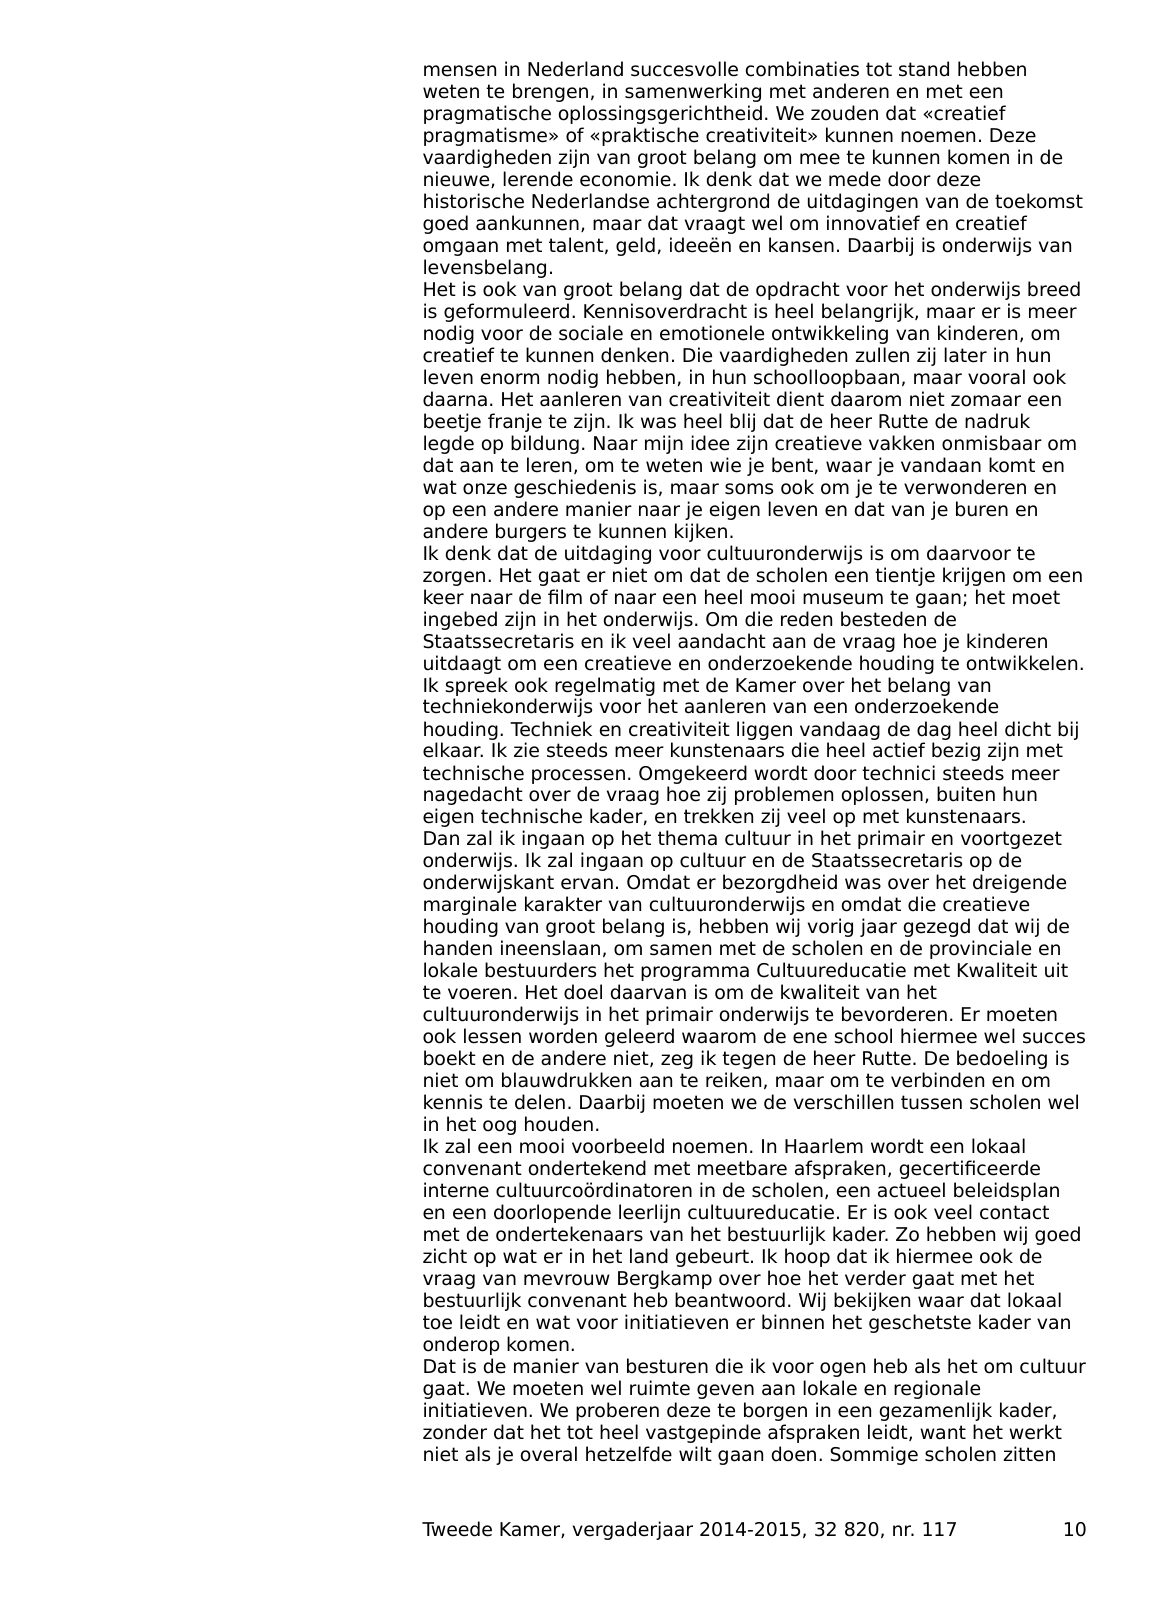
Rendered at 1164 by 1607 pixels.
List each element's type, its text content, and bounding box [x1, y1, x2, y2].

text Dat is de manier van besturen die ik voor ogen heb als het om cultuur gaat. We moeten wel ruimte geven aan lokale en regionale initiatieven. We proberen deze te borgen in een gezamenlijk kader, zonder dat het tot heel vastgepinde afspraken leidt, want het werkt niet als je overal hetzelfde wilt gaan doen. Sommige scholen zitten [422, 1356, 1087, 1466]
text Dan zal ik ingaan op het thema cultuur in het primair en voortgezet onderwijs. Ik zal ingaan op cultuur en de Staatssecretaris op de onderwijskant ervan. Omdat er bezorgdheid was over het dreigende marginale karakter van cultuuronderwijs en omdat die creatieve houding van groot belang is, hebben wij vorig jaar gezegd dat wij de handen ineenslaan, om samen met de scholen en de provinciale en lokale bestuurders het programma Cultuureducatie met Kwaliteit uit te voeren. Het doel daarvan is om de kwaliteit van het cultuuronderwijs in het primair onderwijs te bevorderen. Er moeten ook lessen worden geleerd waarom de ene school hiermee wel succes boekt en de andere niet, zeg ik tegen de heer Rutte. De bedoeling is niet om blauwdrukken aan te reiken, maar om te verbinden en om kennis te delen. Daarbij moeten we de verschillen tussen scholen wel in het oog houden. [422, 828, 1087, 1136]
text Het is ook van groot belang dat de opdracht voor het onderwijs breed is geformuleerd. Kennisoverdracht is heel belangrijk, maar er is meer nodig voor de sociale en emotionele ontwikkeling van kinderen, om creatief te kunnen denken. Die vaardigheden zullen zij later in hun leven enorm nodig hebben, in hun schoolloopbaan, maar vooral ook daarna. Het aanleren van creativiteit dient daarom niet zomaar een beetje franje te zijn. Ik was heel blij dat de heer Rutte de nadruk legde op bildung. Naar mijn idee zijn creatieve vakken onmisbaar om dat aan te leren, om te weten wie je bent, waar je vandaan komt en wat onze geschiedenis is, maar soms ook om je te verwonderen en op een andere manier naar je eigen leven en dat van je buren en andere burgers te kunnen kijken. [422, 279, 1087, 543]
text Ik zal een mooi voorbeeld noemen. In Haarlem wordt een lokaal convenant ondertekend met meetbare afspraken, gecertificeerde interne cultuurcoördinatoren in de scholen, een actueel beleidsplan en een doorlopende leerlijn cultuureducatie. Er is ook veel contact met de ondertekenaars van het bestuurlijk kader. Zo hebben wij goed zicht op wat er in het land gebeurt. Ik hoop dat ik hiermee ook de vraag van mevrouw Bergkamp over hoe het verder gaat met het bestuurlijk convenant heb beantwoord. Wij bekijken waar dat lokaal toe leidt en wat voor initiatieven er binnen het geschetste kader van onderop komen. [422, 1136, 1087, 1356]
text mensen in Nederland succesvolle combinaties tot stand hebben weten te brengen, in samenwerking met anderen en met een pragmatische oplossingsgerichtheid. We zouden dat «creatief pragmatisme» of «praktische creativiteit» kunnen noemen. Deze vaardigheden zijn van groot belang om mee te kunnen komen in de nieuwe, lerende economie. Ik denk dat we mede door deze historische Nederlandse achtergrond de uitdagingen van de toekomst goed aankunnen, maar dat vraagt wel om innovatief en creatief omgaan met talent, geld, ideeën en kansen. Daarbij is onderwijs van levensbelang. [422, 59, 1087, 279]
text Ik denk dat de uitdaging voor cultuuronderwijs is om daarvoor te zorgen. Het gaat er niet om dat de scholen een tientje krijgen om een keer naar de film of naar een heel mooi museum te gaan; het moet ingebed zijn in het onderwijs. Om die reden besteden de Staatssecretaris en ik veel aandacht aan de vraag hoe je kinderen uitdaagt om een creatieve en onderzoekende houding te ontwikkelen. Ik spreek ook regelmatig met de Kamer over het belang van techniekonderwijs voor het aanleren van een onderzoekende houding. Techniek en creativiteit liggen vandaag de dag heel dicht bij elkaar. Ik zie steeds meer kunstenaars die heel actief bezig zijn met technische processen. Omgekeerd wordt door technici steeds meer nagedacht over de vraag hoe zij problemen oplossen, buiten hun eigen technische kader, en trekken zij veel op met kunstenaars. [422, 543, 1087, 828]
